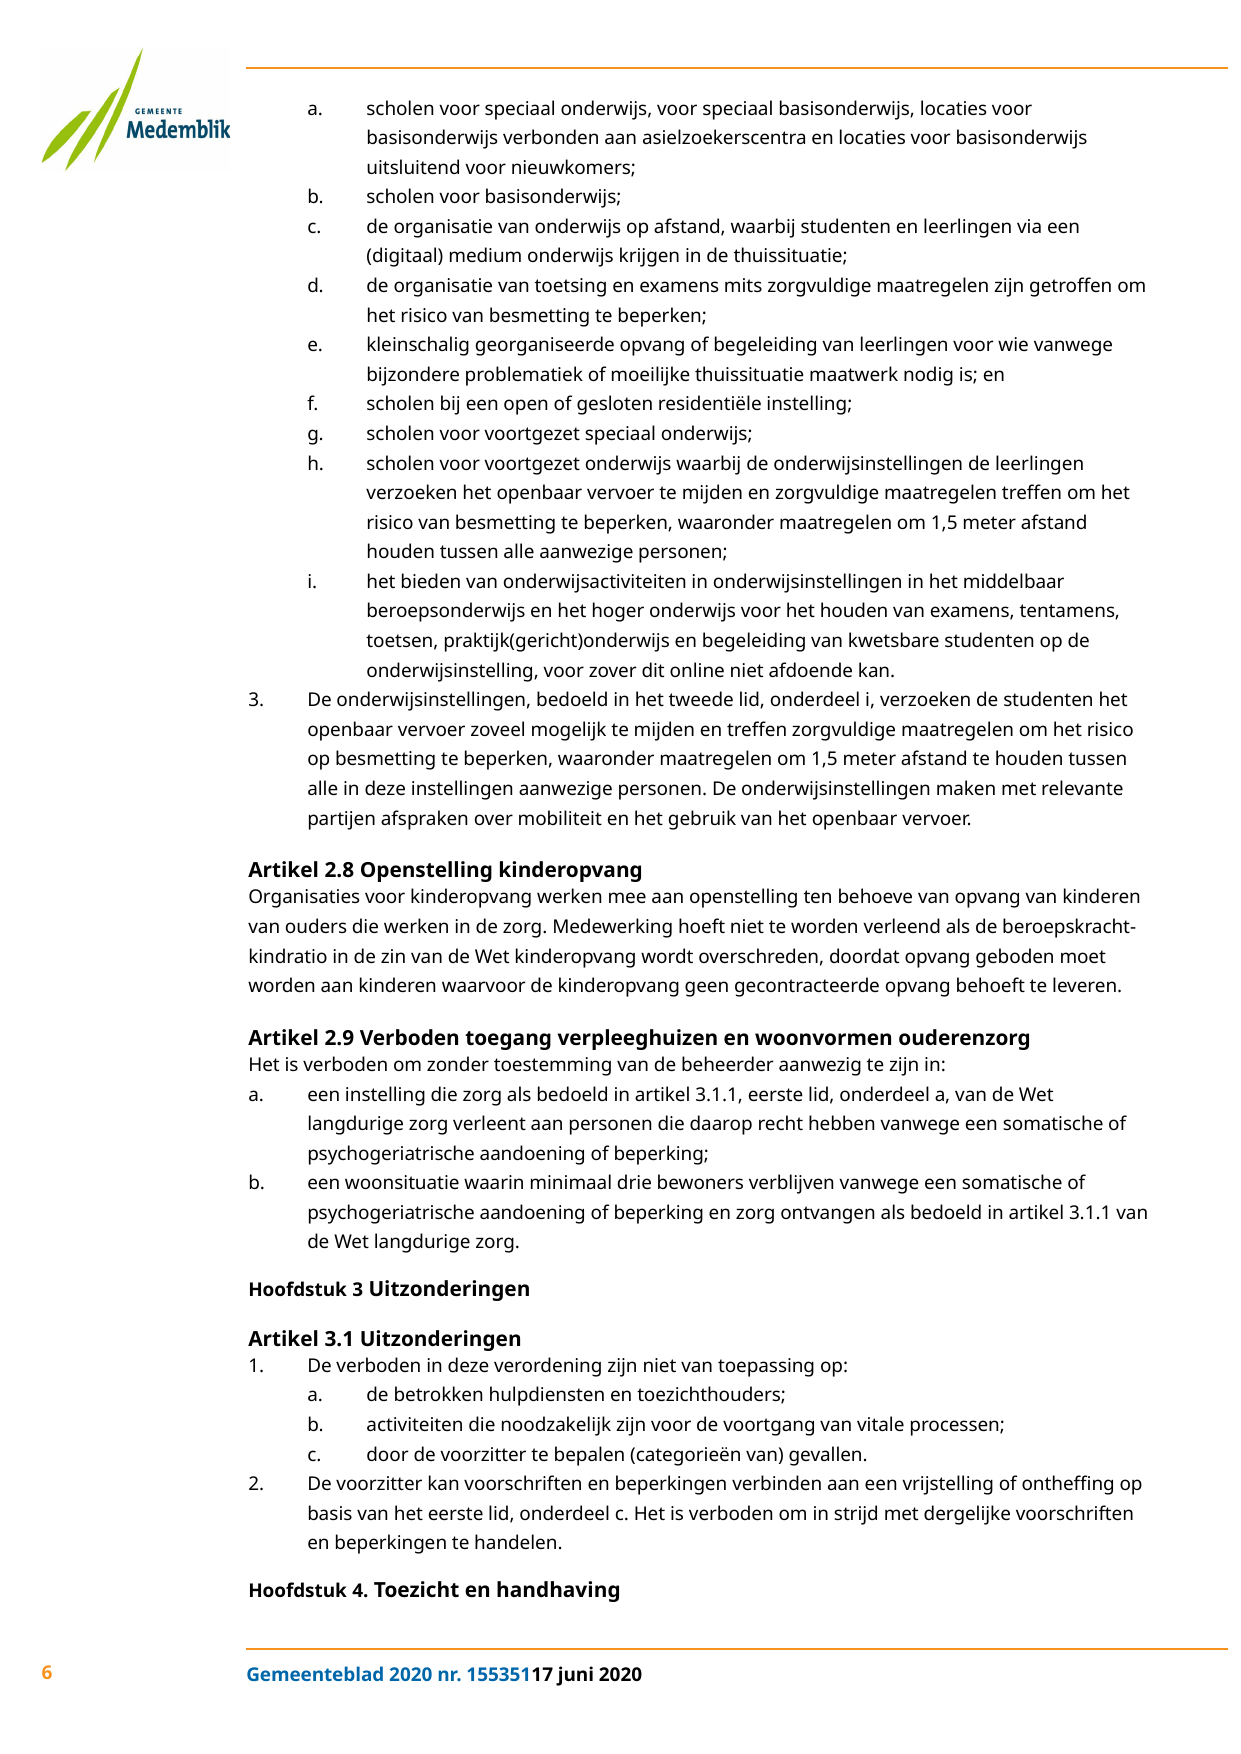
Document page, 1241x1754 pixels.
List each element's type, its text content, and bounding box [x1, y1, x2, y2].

list De onderwijsinstellingen, bedoeld in het tweede lid, onderdeel i, verzoeken de studenten het openbaar vervoer zoveel mogelijk te mijden en treffen zorgvuldige maatregelen om het risico op besmetting te beperken, waaronder maatregelen om 1,5 meter afstand te houden tussen alle in deze instellingen aanwezige personen. De onderwijsinstellingen maken met relevante partijen afspraken over mobiliteit en het gebruik van het openbaar vervoer. [248, 686, 1152, 831]
text Artikel 2.9 Verboden toegang verpleeghuizen en woonvormen ouderenzorg [248, 1023, 1152, 1051]
list kleinschalig georganiseerde opvang of begeleiding van leerlingen voor wie vanwege bijzondere problematiek of moeilijke thuissituatie maatwerk nodig is; en [307, 331, 1152, 387]
text Hoofdstuk 4. Toezicht en handhaving [248, 1575, 1152, 1604]
list scholen voor voortgezet onderwijs waarbij de onderwijsinstellingen de leerlingen verzoeken het openbaar vervoer te mijden en zorgvuldige maatregelen treffen om het risico van besmetting te beperken, waaronder maatregelen om 1,5 meter afstand houden tussen alle aanwezige personen; [307, 450, 1152, 564]
list de betrokken hulpdiensten en toezichthouders; [307, 1382, 1152, 1407]
list door de voorzitter te bepalen (categorieën van) gevallen. [307, 1441, 1152, 1467]
list het bieden van onderwijsactiviteiten in onderwijsinstellingen in het middelbaar beroepsonderwijs en het hoger onderwijs voor het houden van examens, tentamens, toetsen, praktijk(gericht)onderwijs en begeleiding van kwetsbare studenten op de onderwijsinstelling, voor zover dit online niet afdoende kan. [307, 568, 1152, 683]
list een instelling die zorg als bedoeld in artikel 3.1.1, eerste lid, onderdeel a, van de Wet langdurige zorg verleent aan personen die daarop recht hebben vanwege een somatische of psychogeriatrische aandoening of beperking; [248, 1081, 1152, 1166]
list scholen voor speciaal onderwijs, voor speciaal basisonderwijs, locaties voor basisonderwijs verbonden aan asielzoekerscentra en locaties voor basisonderwijs uitsluitend voor nieuwkomers; [307, 95, 1152, 180]
list De voorzitter kan voorschriften en beperkingen verbinden aan een vrijstelling of ontheffing op basis van het eerste lid, onderdeel c. Het is verboden om in strijd met dergelijke voorschriften en beperkingen te handelen. [248, 1470, 1152, 1555]
text Hoofdstuk 3 Uitzonderingen [248, 1274, 1152, 1303]
list De verboden in deze verordening zijn niet van toepassing op: [248, 1352, 1152, 1378]
list activiteiten die noodzakelijk zijn voor de voortgang van vitale processen; [307, 1411, 1152, 1437]
list scholen voor voortgezet speciaal onderwijs; [307, 420, 1152, 446]
text Het is verboden om zonder toestemming van de beheerder aanwezig te zijn in: [248, 1051, 1152, 1077]
text Artikel 2.8 Openstelling kinderopvang [248, 855, 1152, 884]
list een woonsituatie waarin minimaal drie bewoners verblijven vanwege een somatische of psychogeriatrische aandoening of beperking en zorg ontvangen als bedoeld in artikel 3.1.1 van de Wet langdurige zorg. [248, 1169, 1152, 1254]
picture [41, 47, 231, 172]
list de organisatie van toetsing en examens mits zorgvuldige maatregelen zijn getroffen om het risico van besmetting te beperken; [307, 272, 1152, 328]
text Artikel 3.1 Uitzonderingen [248, 1324, 1152, 1352]
text Organisaties voor kinderopvang werken mee aan openstelling ten behoeve van opvang van kinderen van ouders die werken in de zorg. Medewerking hoeft niet te worden verleend als de beroepskracht-kindratio in de zin van de Wet kinderopvang wordt overschreden, doordat opvang geboden moet worden aan kinderen waarvoor de kinderopvang geen gecontracteerde opvang behoeft te leveren. [248, 884, 1152, 998]
list scholen voor basisonderwijs; [307, 183, 1152, 209]
list scholen bij een open of gesloten residentiële instelling; [307, 391, 1152, 416]
list de organisatie van onderwijs op afstand, waarbij studenten en leerlingen via een (digitaal) medium onderwijs krijgen in de thuissituatie; [307, 213, 1152, 268]
